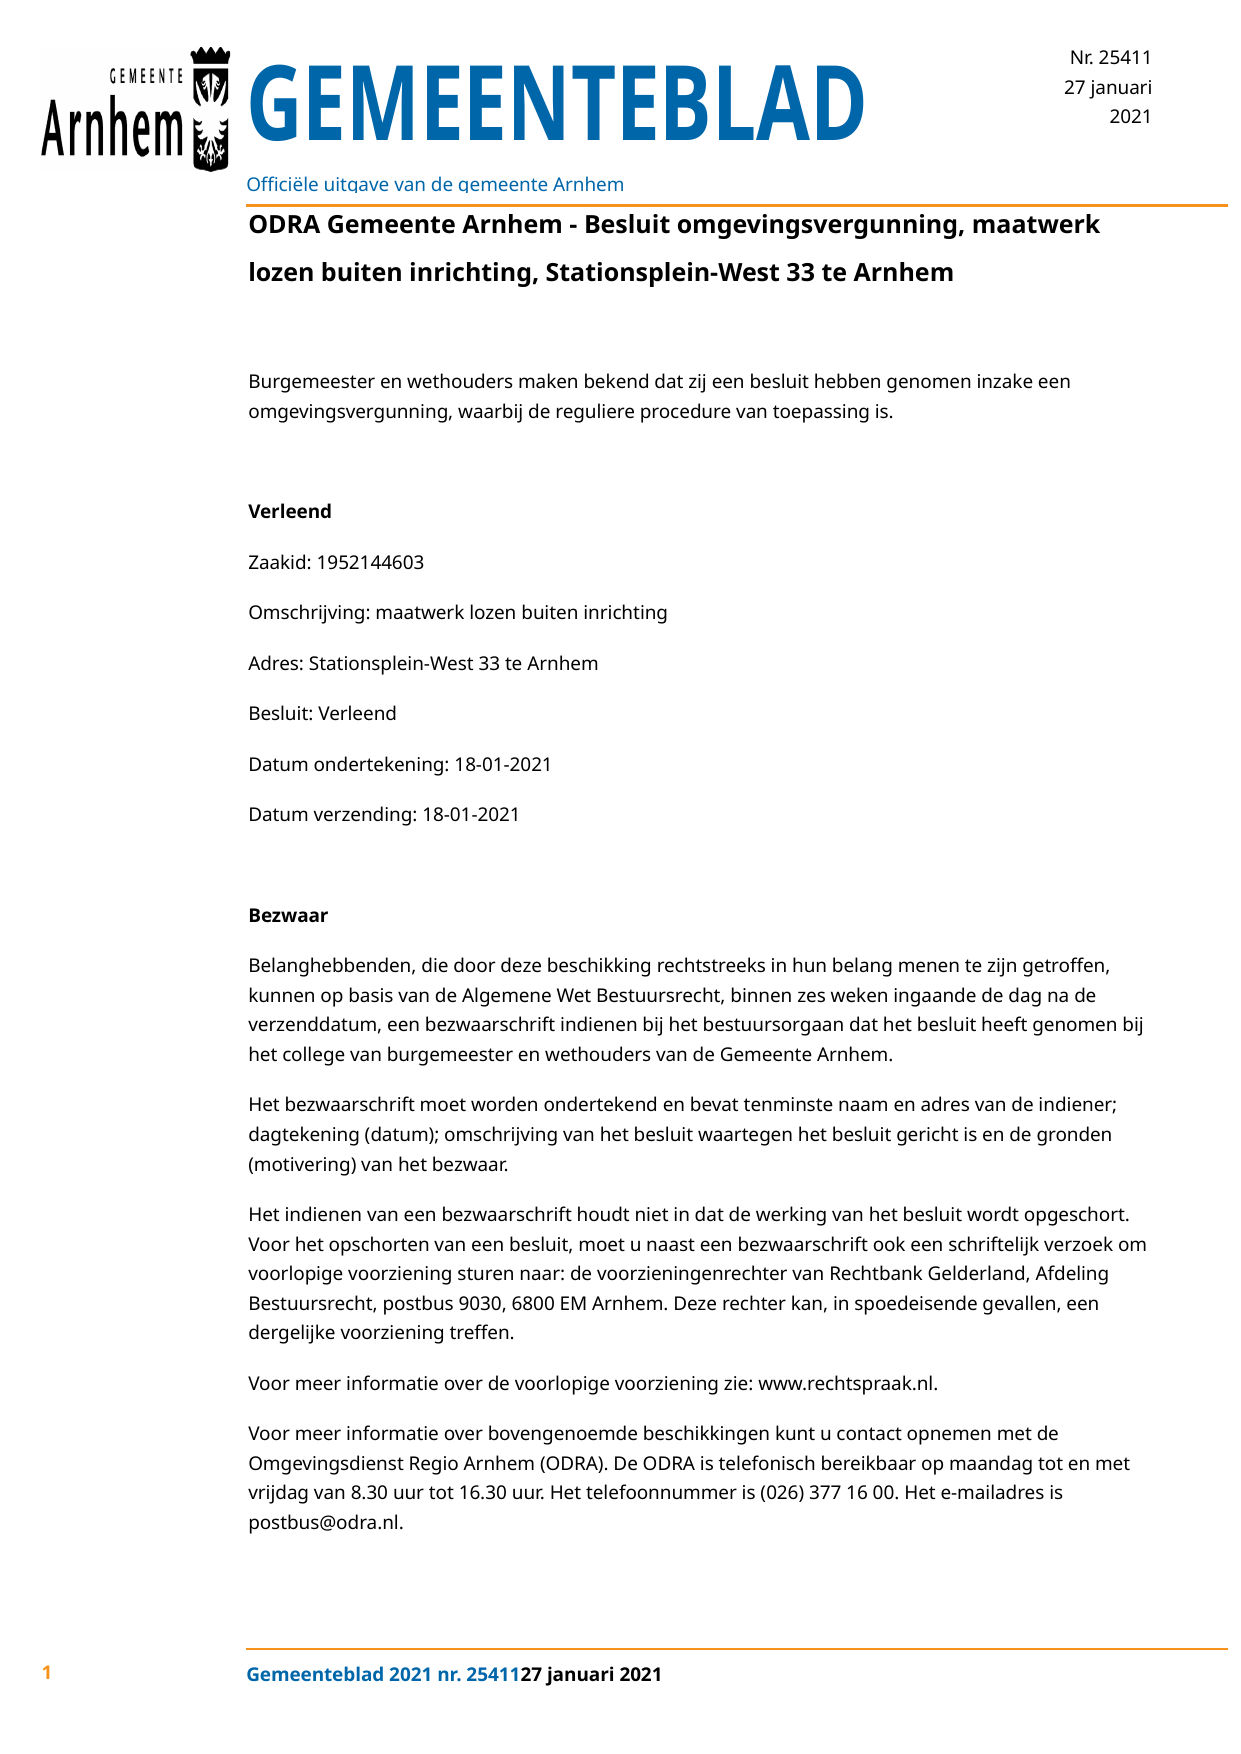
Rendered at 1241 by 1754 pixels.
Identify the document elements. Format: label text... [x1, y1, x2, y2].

text Omschrijving: maatwerk lozen buiten inrichting [248, 599, 1152, 625]
text ODRA Gemeente Arnhem - Besluit omgevingsvergunning, maatwerk lozen buiten inrichting, Stationsplein-West 33 te Arnhem [248, 207, 1152, 288]
text Voor meer informatie over de voorlopige voorziening zie: www.rechtspraak.nl. [248, 1370, 1152, 1396]
picture [41, 47, 231, 172]
text Belanghebbenden, die door deze beschikking rechtstreeks in hun belang menen te zijn getroffen, kunnen op basis van de Algemene Wet Bestuursrecht, binnen zes weken ingaande de dag na de verzenddatum, een bezwaarschrift indienen bij het bestuursorgaan dat het besluit heeft genomen bij het college van burgemeester en wethouders van de Gemeente Arnhem. [248, 952, 1152, 1067]
text Adres: Stationsplein-West 33 te Arnhem [248, 650, 1152, 676]
text Datum verzending: 18-01-2021 [248, 801, 1152, 827]
text Burgemeester en wethouders maken bekend dat zij een besluit hebben genomen inzake een omgevingsvergunning, waarbij de reguliere procedure van toepassing is. [248, 368, 1152, 424]
text Besluit: Verleend [248, 700, 1152, 726]
text Verleend [248, 499, 1152, 524]
text Bezwaar [248, 902, 1152, 928]
text Het bezwaarschrift moet worden ondertekend en bevat tenminste naam en adres van de indiener; dagtekening (datum); omschrijving van het besluit waartegen het besluit gericht is en de gronden (motivering) van het bezwaar. [248, 1092, 1152, 1177]
text Datum ondertekening: 18-01-2021 [248, 751, 1152, 777]
text Het indienen van een bezwaarschrift houdt niet in dat de werking van het besluit wordt opgeschort. Voor het opschorten van een besluit, moet u naast een bezwaarschrift ook een schriftelijk verzoek om voorlopige voorziening sturen naar: de voorzieningenrechter van Rechtbank Gelderland, Afdeling Bestuursrecht, postbus 9030, 6800 EM Arnhem. Deze rechter kan, in spoedeisende gevallen, een dergelijke voorziening treffen. [248, 1201, 1152, 1345]
text Voor meer informatie over bovengenoemde beschikkingen kunt u contact opnemen met de Omgevingsdienst Regio Arnhem (ODRA). De ODRA is telefonisch bereikbaar op maandag tot en met vrijdag van 8.30 uur tot 16.30 uur. Het telefoonnummer is (026) 377 16 00. Het e-mailadres is postbus@odra.nl. [248, 1420, 1152, 1535]
text Zaakid: 1952144603 [248, 549, 1152, 575]
